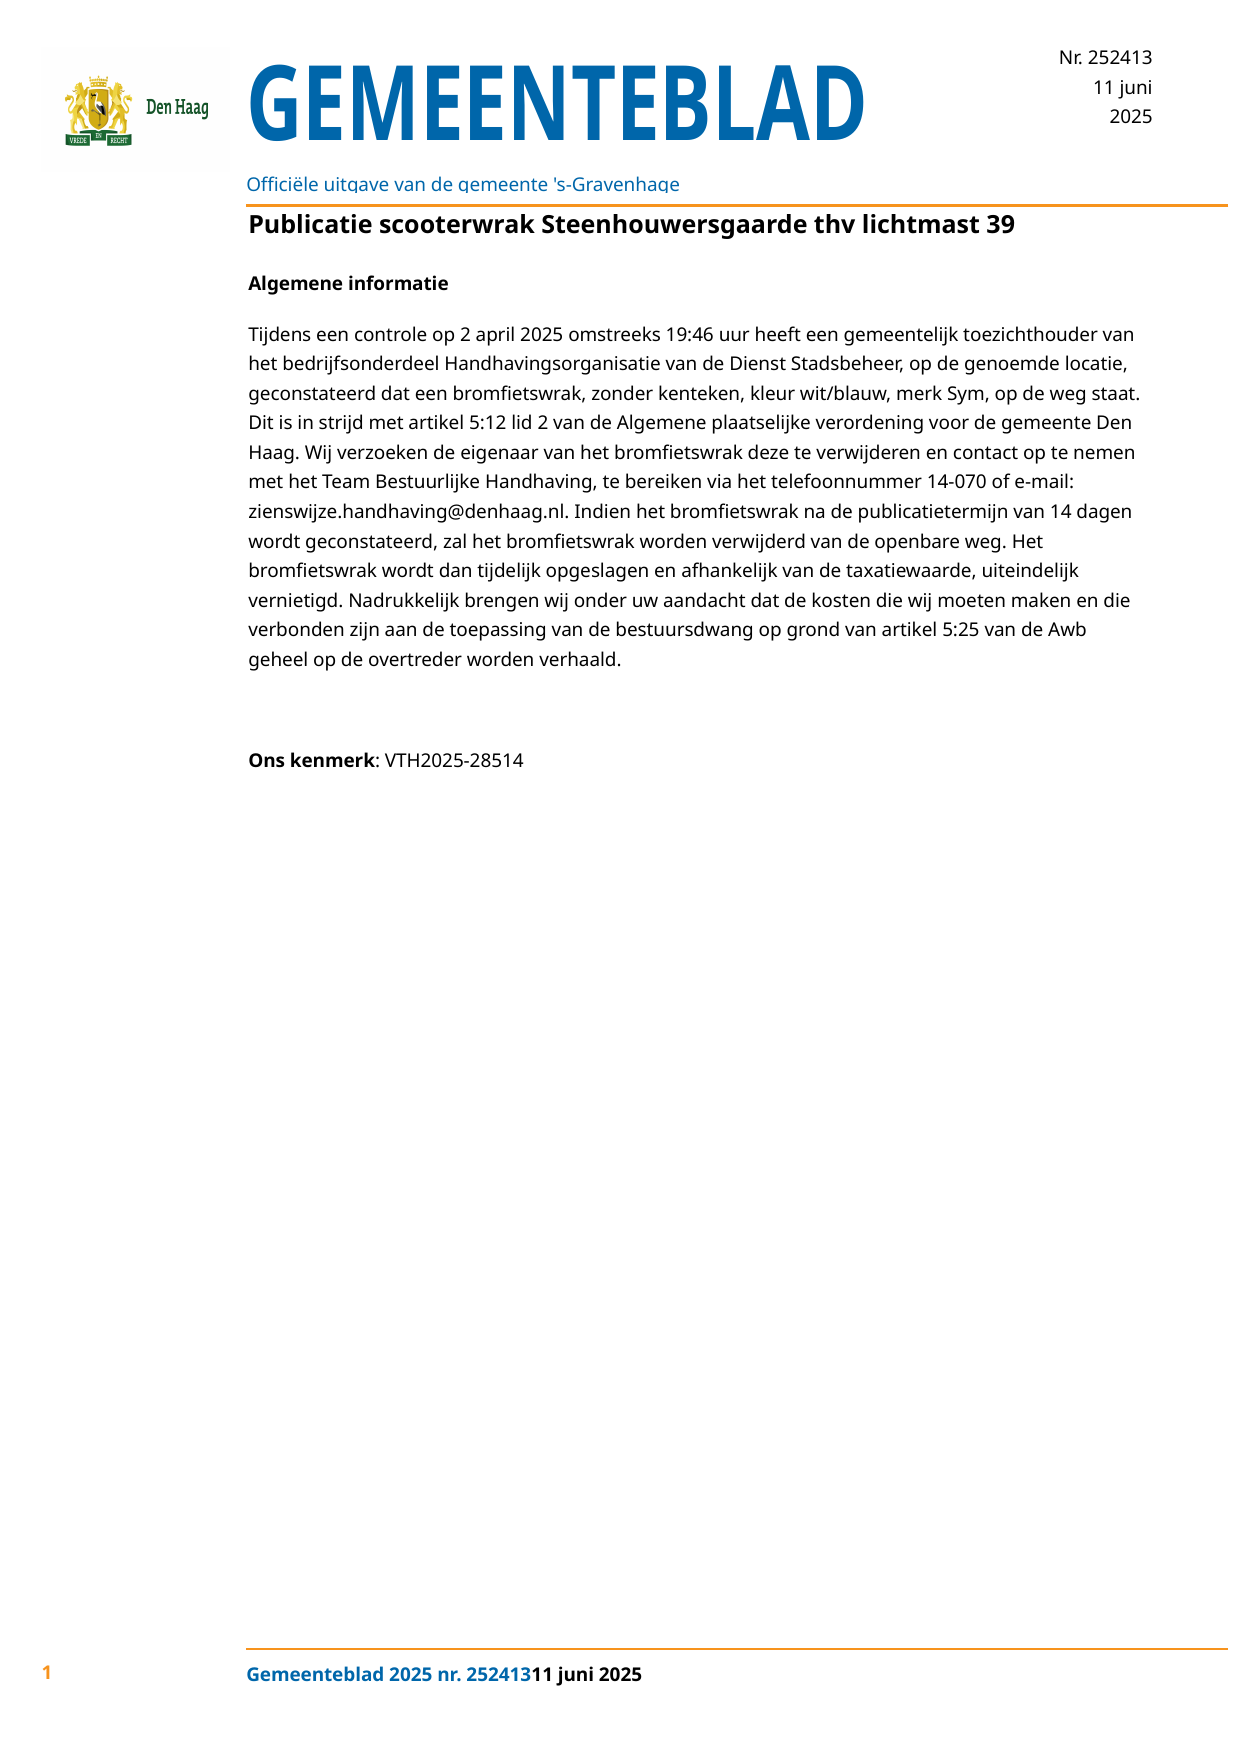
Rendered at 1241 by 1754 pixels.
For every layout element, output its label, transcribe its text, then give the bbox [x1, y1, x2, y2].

text Tijdens een controle op 2 april 2025 omstreeks 19:46 uur heeft een gemeentelijk toezichthouder van het bedrijfsonderdeel Handhavingsorganisatie van de Dienst Stadsbeheer, op de genoemde locatie, geconstateerd dat een bromfietswrak, zonder kenteken, kleur wit/blauw, merk Sym, op de weg staat. Dit is in strijd met artikel 5:12 lid 2 van de Algemene plaatselijke verordening voor de gemeente Den Haag. Wij verzoeken de eigenaar van het bromfietswrak deze te verwijderen en contact op te nemen met het Team Bestuurlijke Handhaving, te bereiken via het telefoonnummer 14-070 of e-mail: zienswijze.handhaving@denhaag.nl. Indien het bromfietswrak na de publicatietermijn van 14 dagen wordt geconstateerd, zal het bromfietswrak worden verwijderd van de openbare weg. Het bromfietswrak wordt dan tijdelijk opgeslagen en afhankelijk van de taxatiewaarde, uiteindelijk vernietigd. Nadrukkelijk brengen wij onder uw aandacht dat de kosten die wij moeten maken en die verbonden zijn aan de toepassing van de bestuursdwang op grond van artikel 5:25 van de Awb geheel op de overtreder worden verhaald. [248, 321, 1152, 672]
text Ons kenmerk: VTH2025-28514 [248, 747, 1152, 773]
picture [41, 47, 231, 172]
text Publicatie scooterwrak Steenhouwersgaarde thv lichtmast 39 [248, 207, 1152, 241]
text Algemene informatie [248, 270, 1152, 296]
